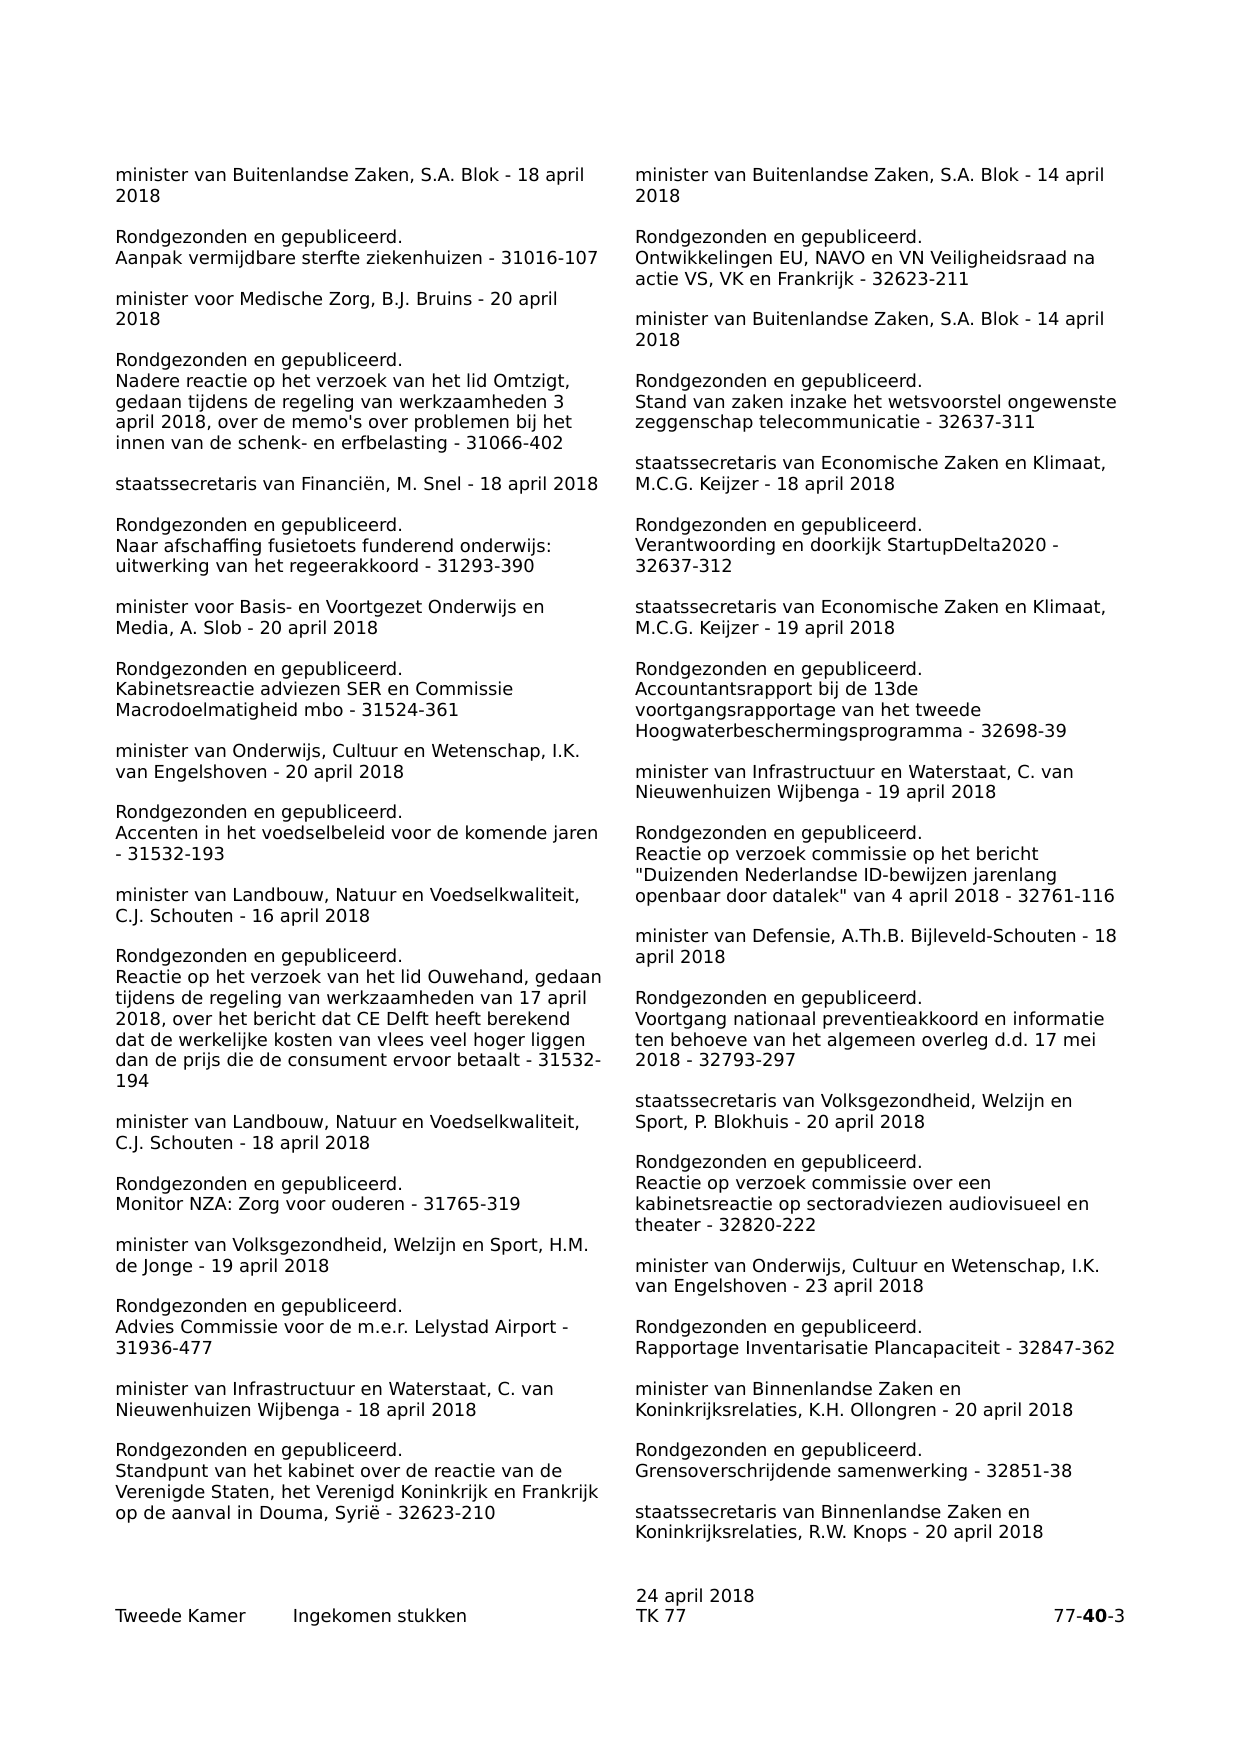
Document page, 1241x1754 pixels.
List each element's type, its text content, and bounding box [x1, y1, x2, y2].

text staatssecretaris van Binnenlandse Zaken en Koninkrijksrelaties, R.W. Knops - 20 april 2018 [635, 1502, 1125, 1543]
text Rapportage Inventarisatie Plancapaciteit - 32847-362 [635, 1338, 1125, 1359]
text Nadere reactie op het verzoek van het lid Omtzigt, gedaan tijdens de regeling van werkzaamheden 3 april 2018, over de memo's over problemen bij het innen van de schenk- en erfbelasting - 31066-402 [115, 371, 605, 454]
text Reactie op het verzoek van het lid Ouwehand, gedaan tijdens de regeling van werkzaamheden van 17 april 2018, over het bericht dat CE Delft heeft berekend dat de werkelijke kosten van vlees veel hoger liggen dan de prijs die de consument ervoor betaalt - 31532-194 [115, 967, 605, 1092]
text Accountantsrapport bij de 13de voortgangsrapportage van het tweede Hoogwaterbeschermingsprogramma - 32698-39 [635, 679, 1125, 742]
text minister van Buitenlandse Zaken, S.A. Blok - 18 april 2018 [115, 165, 605, 207]
text minister van Buitenlandse Zaken, S.A. Blok - 14 april 2018 [635, 309, 1125, 351]
text Grensoverschrijdende samenwerking - 32851-38 [635, 1461, 1125, 1482]
text minister voor Medische Zorg, B.J. Bruins - 20 april 2018 [115, 288, 605, 330]
text Rondgezonden en gepubliceerd. [635, 658, 1125, 679]
text staatssecretaris van Volksgezondheid, Welzijn en Sport, P. Blokhuis - 20 april 2018 [635, 1091, 1125, 1132]
text minister van Infrastructuur en Waterstaat, C. van Nieuwenhuizen Wijbenga - 19 april 2018 [635, 762, 1125, 803]
text Standpunt van het kabinet over de reactie van de Verenigde Staten, het Verenigd Koninkrijk en Frankrijk op de aanval in Douma, Syrië - 32623-210 [115, 1461, 605, 1523]
text staatssecretaris van Economische Zaken en Klimaat, M.C.G. Keijzer - 19 april 2018 [635, 597, 1125, 638]
text minister van Volksgezondheid, Welzijn en Sport, H.M. de Jonge - 19 april 2018 [115, 1235, 605, 1276]
text Rondgezonden en gepubliceerd. [635, 514, 1125, 535]
text staatssecretaris van Financiën, M. Snel - 18 april 2018 [115, 474, 605, 494]
text Voortgang nationaal preventieakkoord en informatie ten behoeve van het algemeen overleg d.d. 17 mei 2018 - 32793-297 [635, 1008, 1125, 1071]
text Reactie op verzoek commissie op het bericht "Duizenden Nederlandse ID-bewijzen jarenlang openbaar door datalek" van 4 april 2018 - 32761-116 [635, 844, 1125, 906]
text Rondgezonden en gepubliceerd. [635, 823, 1125, 844]
text minister voor Basis- en Voortgezet Onderwijs en Media, A. Slob - 20 april 2018 [115, 597, 605, 638]
text Rondgezonden en gepubliceerd. [635, 1440, 1125, 1461]
text Rondgezonden en gepubliceerd. [115, 350, 605, 371]
text staatssecretaris van Economische Zaken en Klimaat, M.C.G. Keijzer - 18 april 2018 [635, 453, 1125, 494]
text Kabinetsreactie adviezen SER en Commissie Macrodoelmatigheid mbo - 31524-361 [115, 679, 605, 721]
text Rondgezonden en gepubliceerd. [635, 227, 1125, 247]
text Rondgezonden en gepubliceerd. [115, 1173, 605, 1194]
text Rondgezonden en gepubliceerd. [115, 802, 605, 823]
text Rondgezonden en gepubliceerd. [635, 988, 1125, 1008]
text minister van Binnenlandse Zaken en Koninkrijksrelaties, K.H. Ollongren - 20 april 2018 [635, 1379, 1125, 1420]
text Aanpak vermijdbare sterfte ziekenhuizen - 31016-107 [115, 247, 605, 268]
text Ontwikkelingen EU, NAVO en VN Veiligheidsraad na actie VS, VK en Frankrijk - 32623-211 [635, 247, 1125, 289]
text Rondgezonden en gepubliceerd. [115, 658, 605, 679]
text minister van Landbouw, Natuur en Voedselkwaliteit, C.J. Schouten - 18 april 2018 [115, 1112, 605, 1153]
text Rondgezonden en gepubliceerd. [115, 1296, 605, 1317]
text Rondgezonden en gepubliceerd. [635, 371, 1125, 391]
text Stand van zaken inzake het wetsvoorstel ongewenste zeggenschap telecommunicatie - 32637-311 [635, 391, 1125, 433]
text minister van Infrastructuur en Waterstaat, C. van Nieuwenhuizen Wijbenga - 18 april 2018 [115, 1379, 605, 1420]
text Monitor NZA: Zorg voor ouderen - 31765-319 [115, 1194, 605, 1215]
text minister van Defensie, A.Th.B. Bijleveld-Schouten - 18 april 2018 [635, 926, 1125, 968]
text Verantwoording en doorkijk StartupDelta2020 - 32637-312 [635, 535, 1125, 577]
text minister van Buitenlandse Zaken, S.A. Blok - 14 april 2018 [635, 165, 1125, 207]
text Rondgezonden en gepubliceerd. [115, 227, 605, 247]
text Rondgezonden en gepubliceerd. [115, 946, 605, 967]
text Rondgezonden en gepubliceerd. [115, 1440, 605, 1461]
text Reactie op verzoek commissie over een kabinetsreactie op sectoradviezen audiovisueel en theater - 32820-222 [635, 1173, 1125, 1236]
text minister van Onderwijs, Cultuur en Wetenschap, I.K. van Engelshoven - 23 april 2018 [635, 1256, 1125, 1297]
text Naar afschaffing fusietoets funderend onderwijs: uitwerking van het regeerakkoord - 31293-390 [115, 535, 605, 577]
text minister van Onderwijs, Cultuur en Wetenschap, I.K. van Engelshoven - 20 april 2018 [115, 741, 605, 782]
text Advies Commissie voor de m.e.r. Lelystad Airport - 31936-477 [115, 1317, 605, 1359]
text Accenten in het voedselbeleid voor de komende jaren - 31532-193 [115, 823, 605, 865]
text minister van Landbouw, Natuur en Voedselkwaliteit, C.J. Schouten - 16 april 2018 [115, 885, 605, 926]
text Rondgezonden en gepubliceerd. [635, 1317, 1125, 1338]
text Rondgezonden en gepubliceerd. [635, 1152, 1125, 1173]
text Rondgezonden en gepubliceerd. [115, 514, 605, 535]
